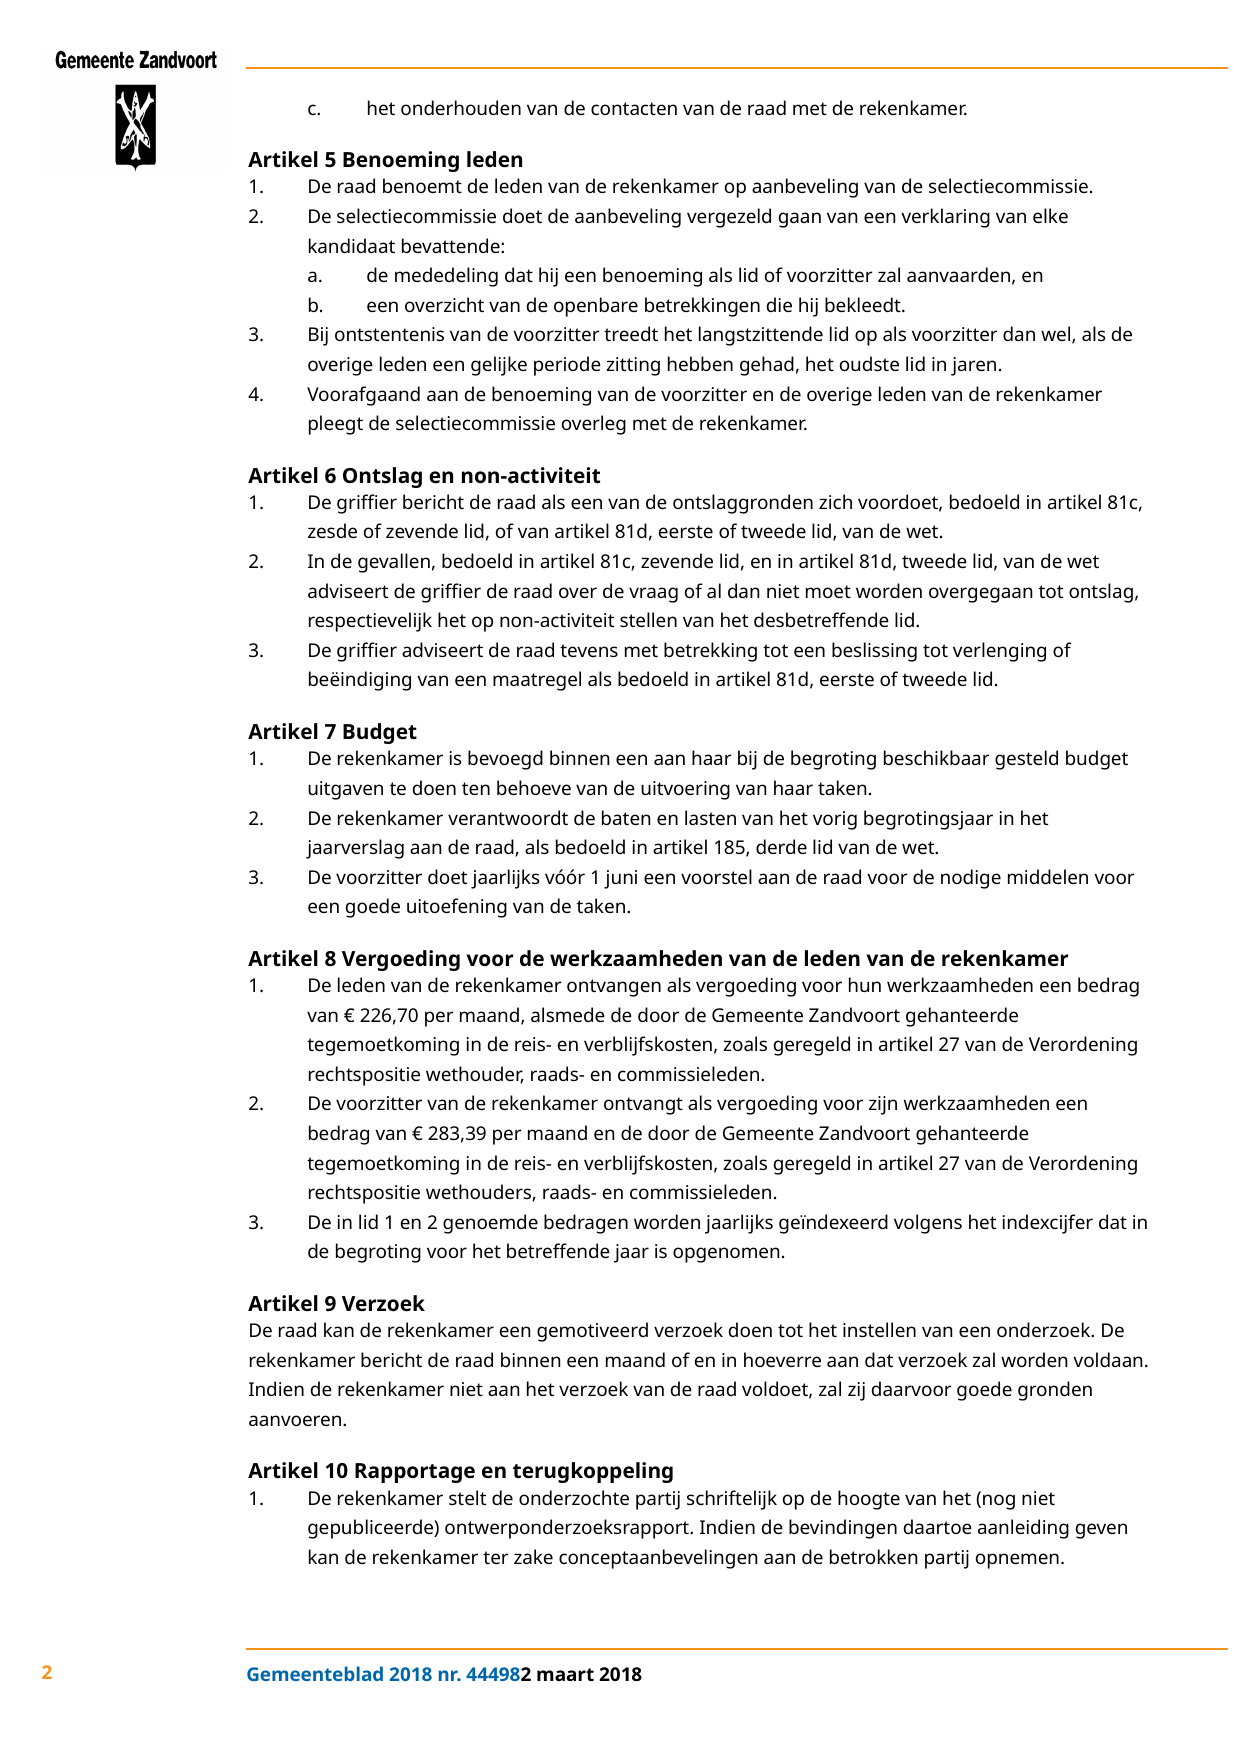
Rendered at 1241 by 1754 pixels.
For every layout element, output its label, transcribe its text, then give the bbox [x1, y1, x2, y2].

list de mededeling dat hij een benoeming als lid of voorzitter zal aanvaarden, en [307, 262, 1152, 288]
list De griffier adviseert de raad tevens met betrekking tot een beslissing tot verlenging of beëindiging van een maatregel als bedoeld in artikel 81d, eerste of tweede lid. [248, 637, 1152, 692]
list Voorafgaand aan de benoeming van de voorzitter en de overige leden van de rekenkamer pleegt de selectiecommissie overleg met de rekenkamer. [248, 381, 1152, 436]
list De rekenkamer is bevoegd binnen een aan haar bij de begroting beschikbaar gesteld budget uitgaven te doen ten behoeve van de uitvoering van haar taken. [248, 746, 1152, 801]
list De raad benoemt de leden van de rekenkamer op aanbeveling van de selectiecommissie. [248, 174, 1152, 199]
list De voorzitter van de rekenkamer ontvangt als vergoeding voor zijn werkzaamheden een bedrag van € 283,39 per maand en de door de Gemeente Zandvoort gehanteerde tegemoetkoming in de reis- en verblijfskosten, zoals geregeld in artikel 27 van de Verordening rechtspositie wethouders, raads- en commissieleden. [248, 1091, 1152, 1205]
list De in lid 1 en 2 genoemde bedragen worden jaarlijks geïndexeerd volgens het indexcijfer dat in de begroting voor het betreffende jaar is opgenomen. [248, 1209, 1152, 1264]
text Artikel 8 Vergoeding voor de werkzaamheden van de leden van de rekenkamer [248, 944, 1152, 972]
text Artikel 7 Budget [248, 717, 1152, 746]
list het onderhouden van de contacten van de raad met de rekenkamer. [307, 95, 1152, 121]
text Artikel 5 Benoeming leden [248, 145, 1152, 174]
text Artikel 6 Ontslag en non-activiteit [248, 461, 1152, 489]
list De leden van de rekenkamer ontvangen als vergoeding voor hun werkzaamheden een bedrag van € 226,70 per maand, alsmede de door de Gemeente Zandvoort gehanteerde tegemoetkoming in de reis- en verblijfskosten, zoals geregeld in artikel 27 van de Verordening rechtspositie wethouder, raads- en commissieleden. [248, 972, 1152, 1087]
list een overzicht van de openbare betrekkingen die hij bekleedt. [307, 292, 1152, 318]
list In de gevallen, bedoeld in artikel 81c, zevende lid, en in artikel 81d, tweede lid, van de wet adviseert de griffier de raad over de vraag of al dan niet moet worden overgegaan tot ontslag, respectievelijk het op non-activiteit stellen van het desbetreffende lid. [248, 548, 1152, 633]
picture [41, 47, 231, 172]
list De rekenkamer verantwoordt de baten en lasten van het vorig begrotingsjaar in het jaarverslag aan de raad, als bedoeld in artikel 185, derde lid van de wet. [248, 805, 1152, 860]
list De voorzitter doet jaarlijks vóór 1 juni een voorstel aan de raad voor de nodige middelen voor een goede uitoefening van de taken. [248, 864, 1152, 919]
text De raad kan de rekenkamer een gemotiveerd verzoek doen tot het instellen van een onderzoek. De rekenkamer bericht de raad binnen een maand of en in hoeverre aan dat verzoek zal worden voldaan. Indien de rekenkamer niet aan het verzoek van de raad voldoet, zal zij daarvoor goede gronden aanvoeren. [248, 1317, 1152, 1432]
list De selectiecommissie doet de aanbeveling vergezeld gaan van een verklaring van elke kandidaat bevattende: [248, 203, 1152, 258]
list De rekenkamer stelt de onderzochte partij schriftelijk op de hoogte van het (nog niet gepubliceerde) ontwerponderzoeksrapport. Indien de bevindingen daartoe aanleiding geven kan de rekenkamer ter zake conceptaanbevelingen aan de betrokken partij opnemen. [248, 1485, 1152, 1570]
text Artikel 10 Rapportage en terugkoppeling [248, 1457, 1152, 1485]
text Artikel 9 Verzoek [248, 1289, 1152, 1317]
list Bij ontstentenis van de voorzitter treedt het langstzittende lid op als voorzitter dan wel, als de overige leden een gelijke periode zitting hebben gehad, het oudste lid in jaren. [248, 322, 1152, 377]
list De griffier bericht de raad als een van de ontslaggronden zich voordoet, bedoeld in artikel 81c, zesde of zevende lid, of van artikel 81d, eerste of tweede lid, van de wet. [248, 489, 1152, 544]
